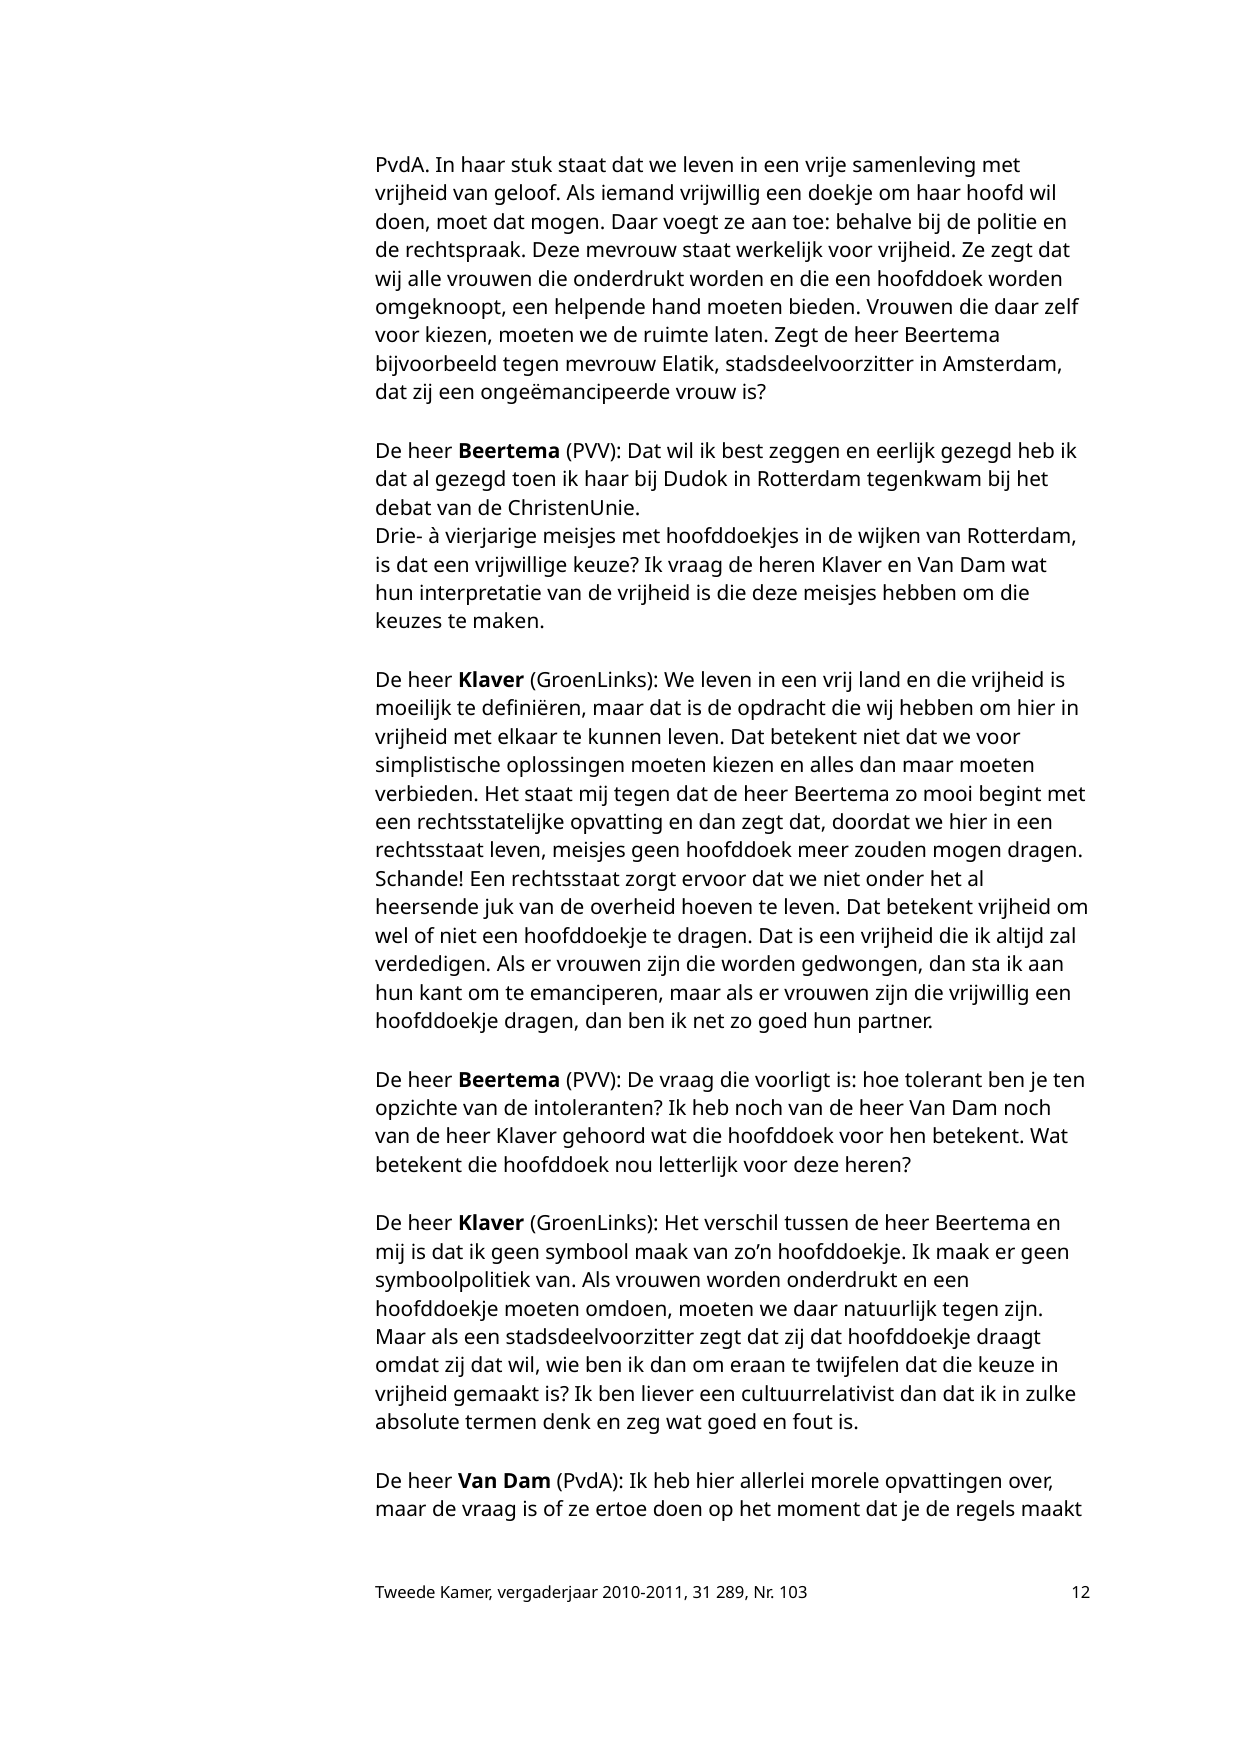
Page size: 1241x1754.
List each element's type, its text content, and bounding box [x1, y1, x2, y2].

text PvdA. In haar stuk staat dat we leven in een vrije samenleving met vrijheid van geloof. Als iemand vrijwillig een doekje om haar hoofd wil doen, moet dat mogen. Daar voegt ze aan toe: behalve bij de politie en de rechtspraak. Deze mevrouw staat werkelijk voor vrijheid. Ze zegt dat wij alle vrouwen die onderdrukt worden en die een hoofddoek worden omgeknoopt, een helpende hand moeten bieden. Vrouwen die daar zelf voor kiezen, moeten we de ruimte laten. Zegt de heer Beertema bijvoorbeeld tegen mevrouw Elatik, stadsdeelvoorzitter in Amsterdam, dat zij een ongeëmancipeerde vrouw is? [375, 150, 1090, 406]
text De heer Klaver (GroenLinks): Het verschil tussen de heer Beertema en mij is dat ik geen symbool maak van zo’n hoofddoekje. Ik maak er geen symboolpolitiek van. Als vrouwen worden onderdrukt en een hoofddoekje moeten omdoen, moeten we daar natuurlijk tegen zijn. Maar als een stadsdeelvoorzitter zegt dat zij dat hoofddoekje draagt omdat zij dat wil, wie ben ik dan om eraan te twijfelen dat die keuze in vrijheid gemaakt is? Ik ben liever een cultuurrelativist dan dat ik in zulke absolute termen denk en zeg wat goed en fout is. [375, 1208, 1090, 1436]
text De heer Van Dam (PvdA): Ik heb hier allerlei morele opvattingen over, maar de vraag is of ze ertoe doen op het moment dat je de regels maakt [375, 1466, 1090, 1523]
text De heer Beertema (PVV): De vraag die voorligt is: hoe tolerant ben je ten opzichte van de intoleranten? Ik heb noch van de heer Van Dam noch van de heer Klaver gehoord wat die hoofddoek voor hen betekent. Wat betekent die hoofddoek nou letterlijk voor deze heren? [375, 1065, 1090, 1178]
text De heer Beertema (PVV): Dat wil ik best zeggen en eerlijk gezegd heb ik dat al gezegd toen ik haar bij Dudok in Rotterdam tegenkwam bij het debat van de ChristenUnie. [375, 436, 1090, 521]
text Drie- à vierjarige meisjes met hoofddoekjes in de wijken van Rotterdam, is dat een vrijwillige keuze? Ik vraag de heren Klaver en Van Dam wat hun interpretatie van de vrijheid is die deze meisjes hebben om die keuzes te maken. [375, 521, 1090, 635]
text De heer Klaver (GroenLinks): We leven in een vrij land en die vrijheid is moeilijk te definiëren, maar dat is de opdracht die wij hebben om hier in vrijheid met elkaar te kunnen leven. Dat betekent niet dat we voor simplistische oplossingen moeten kiezen en alles dan maar moeten verbieden. Het staat mij tegen dat de heer Beertema zo mooi begint met een rechtsstatelijke opvatting en dan zegt dat, doordat we hier in een rechtsstaat leven, meisjes geen hoofddoek meer zouden mogen dragen. Schande! Een rechtsstaat zorgt ervoor dat we niet onder het al heersende juk van de overheid hoeven te leven. Dat betekent vrijheid om wel of niet een hoofddoekje te dragen. Dat is een vrijheid die ik altijd zal verdedigen. Als er vrouwen zijn die worden gedwongen, dan sta ik aan hun kant om te emanciperen, maar als er vrouwen zijn die vrijwillig een hoofddoekje dragen, dan ben ik net zo goed hun partner. [375, 665, 1090, 1035]
